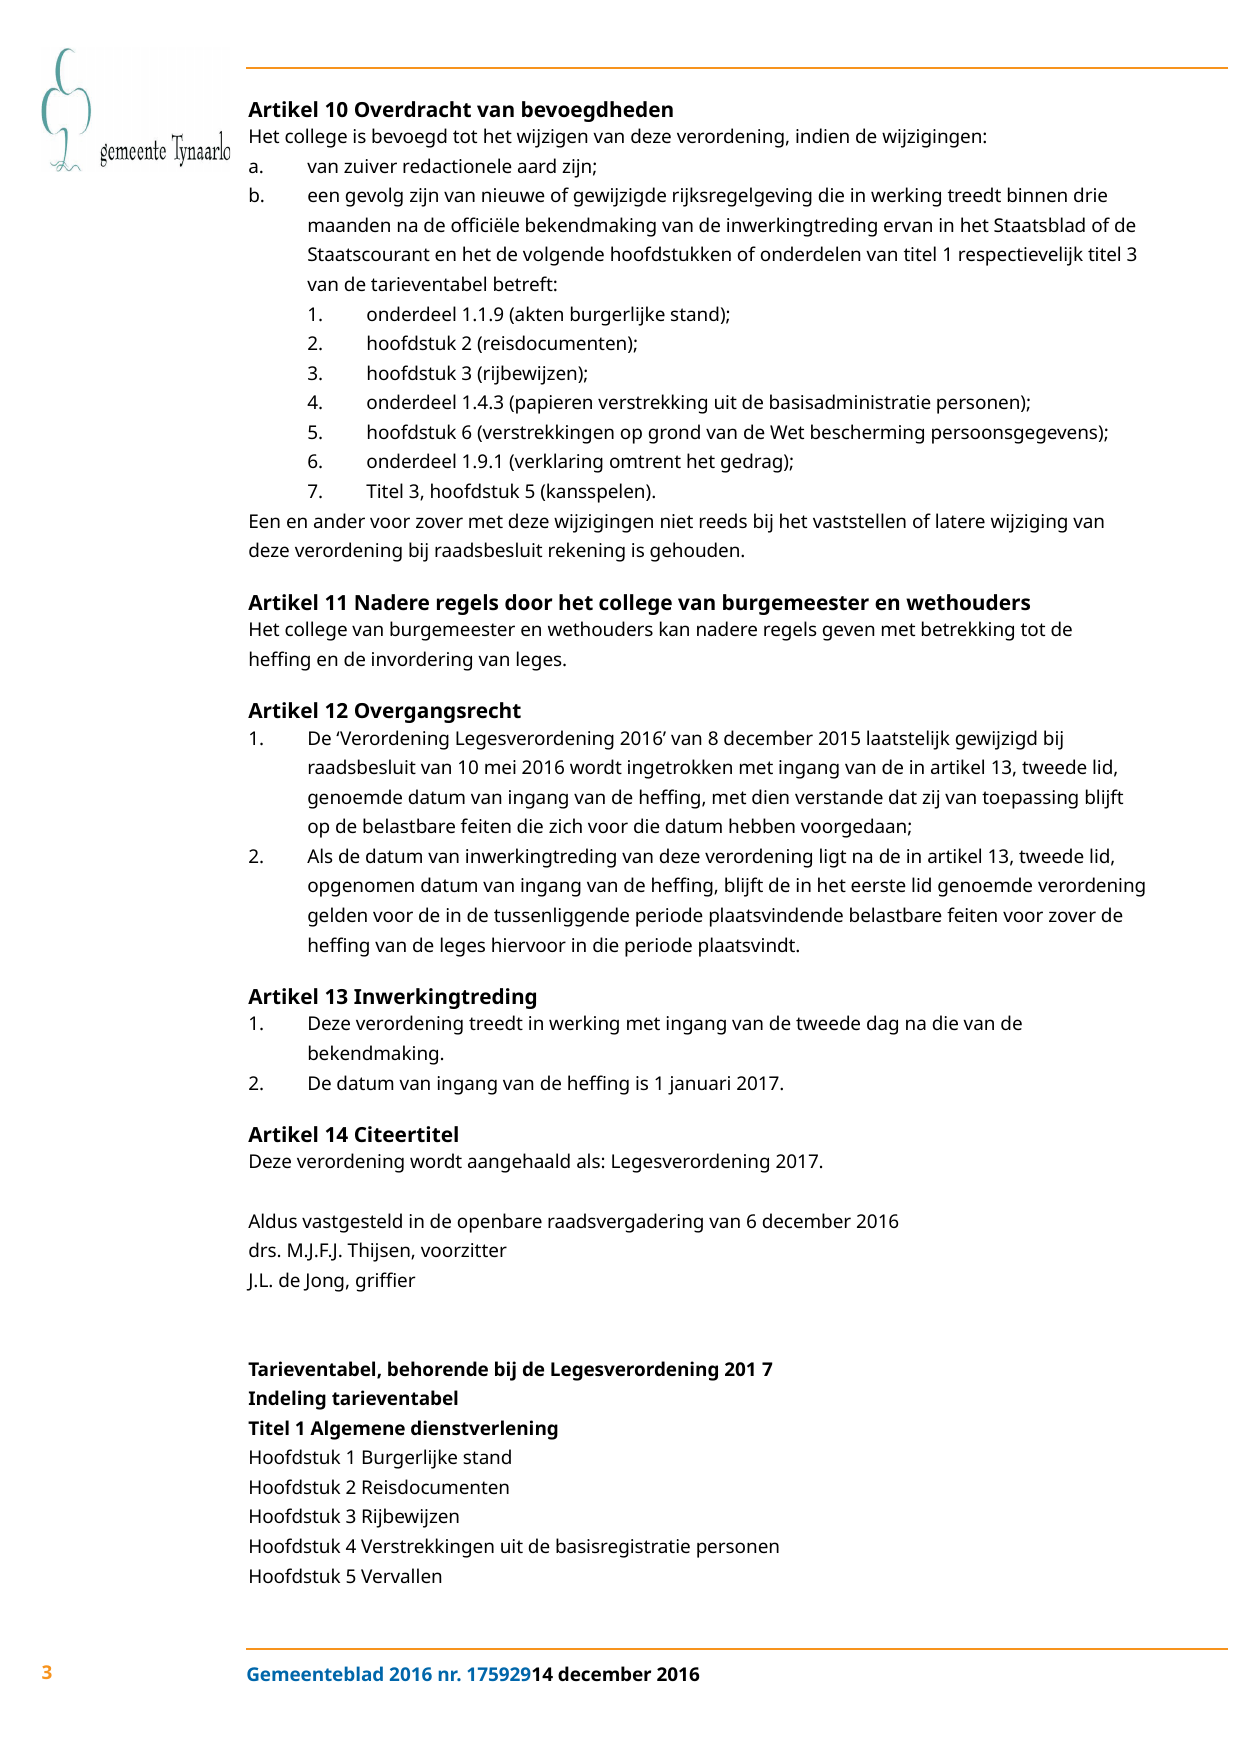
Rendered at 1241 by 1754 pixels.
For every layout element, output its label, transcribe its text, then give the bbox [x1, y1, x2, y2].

list hoofdstuk 3 (rijbewijzen); [307, 360, 1152, 386]
list van zuiver redactionele aard zijn; [248, 153, 1152, 178]
text Artikel 11 Nadere regels door het college van burgemeester en wethouders [248, 588, 1152, 616]
list hoofdstuk 6 (verstrekkingen op grond van de Wet bescherming persoonsgegevens); [307, 419, 1152, 445]
list De ‘Verordening Legesverordening 2016’ van 8 december 2015 laatstelijk gewijzigd bij raadsbesluit van 10 mei 2016 wordt ingetrokken met ingang van de in artikel 13, tweede lid, genoemde datum van ingang van de heffing, met dien verstande dat zij van toepassing blijft op de belastbare feiten die zich voor die datum hebben voorgedaan; [248, 725, 1152, 839]
text Tarieventabel, behorende bij de Legesverordening 201 7 [248, 1356, 1152, 1381]
list Titel 3, hoofdstuk 5 (kansspelen). [307, 478, 1152, 504]
text heffing en de invordering van leges. [248, 646, 1152, 672]
picture [41, 47, 231, 172]
text drs. M.J.F.J. Thijsen, voorzitter [248, 1237, 1152, 1263]
text Aldus vastgesteld in de openbare raadsvergadering van 6 december 2016 [248, 1208, 1152, 1233]
text Artikel 14 Citeertitel [248, 1120, 1152, 1149]
text Hoofdstuk 3 Rijbewijzen [248, 1504, 1152, 1529]
text Artikel 13 Inwerkingtreding [248, 982, 1152, 1011]
text Hoofdstuk 2 Reisdocumenten [248, 1474, 1152, 1500]
list De datum van ingang van de heffing is 1 januari 2017. [248, 1070, 1152, 1096]
text Hoofdstuk 4 Verstrekkingen uit de basisregistratie personen [248, 1533, 1152, 1559]
list Als de datum van inwerkingtreding van deze verordening ligt na de in artikel 13, tweede lid, opgenomen datum van ingang van de heffing, blijft de in het eerste lid genoemde verordening gelden voor de in de tussenliggende periode plaatsvindende belastbare feiten voor zover de heffing van de leges hiervoor in die periode plaatsvindt. [248, 843, 1152, 957]
text Hoofdstuk 5 Vervallen [248, 1563, 1152, 1588]
text Artikel 10 Overdracht van bevoegdheden [248, 95, 1152, 123]
list onderdeel 1.1.9 (akten burgerlijke stand); [307, 301, 1152, 326]
list hoofdstuk 2 (reisdocumenten); [307, 330, 1152, 356]
text Hoofdstuk 1 Burgerlijke stand [248, 1444, 1152, 1470]
list onderdeel 1.9.1 (verklaring omtrent het gedrag); [307, 449, 1152, 474]
list onderdeel 1.4.3 (papieren verstrekking uit de basisadministratie personen); [307, 389, 1152, 415]
text Titel 1 Algemene dienstverlening [248, 1415, 1152, 1441]
text J.L. de Jong, griffier [248, 1267, 1152, 1293]
text Een en ander voor zover met deze wijzigingen niet reeds bij het vaststellen of latere wijziging van deze verordening bij raadsbesluit rekening is gehouden. [248, 508, 1152, 563]
text Deze verordening wordt aangehaald als: Legesverordening 2017. [248, 1149, 1152, 1174]
text Het college van burgemeester en wethouders kan nadere regels geven met betrekking tot de [248, 616, 1152, 642]
text Artikel 12 Overgangsrecht [248, 696, 1152, 725]
text Het college is bevoegd tot het wijzigen van deze verordening, indien de wijzigingen: [248, 123, 1152, 149]
list een gevolg zijn van nieuwe of gewijzigde rijksregelgeving die in werking treedt binnen drie maanden na de officiële bekendmaking van de inwerkingtreding ervan in het Staatsblad of de Staatscourant en het de volgende hoofdstukken of onderdelen van titel 1 respectievelijk titel 3 van de tarieventabel betreft: [248, 182, 1152, 297]
list Deze verordening treedt in werking met ingang van de tweede dag na die van de bekendmaking. [248, 1011, 1152, 1066]
text Indeling tarieventabel [248, 1385, 1152, 1411]
